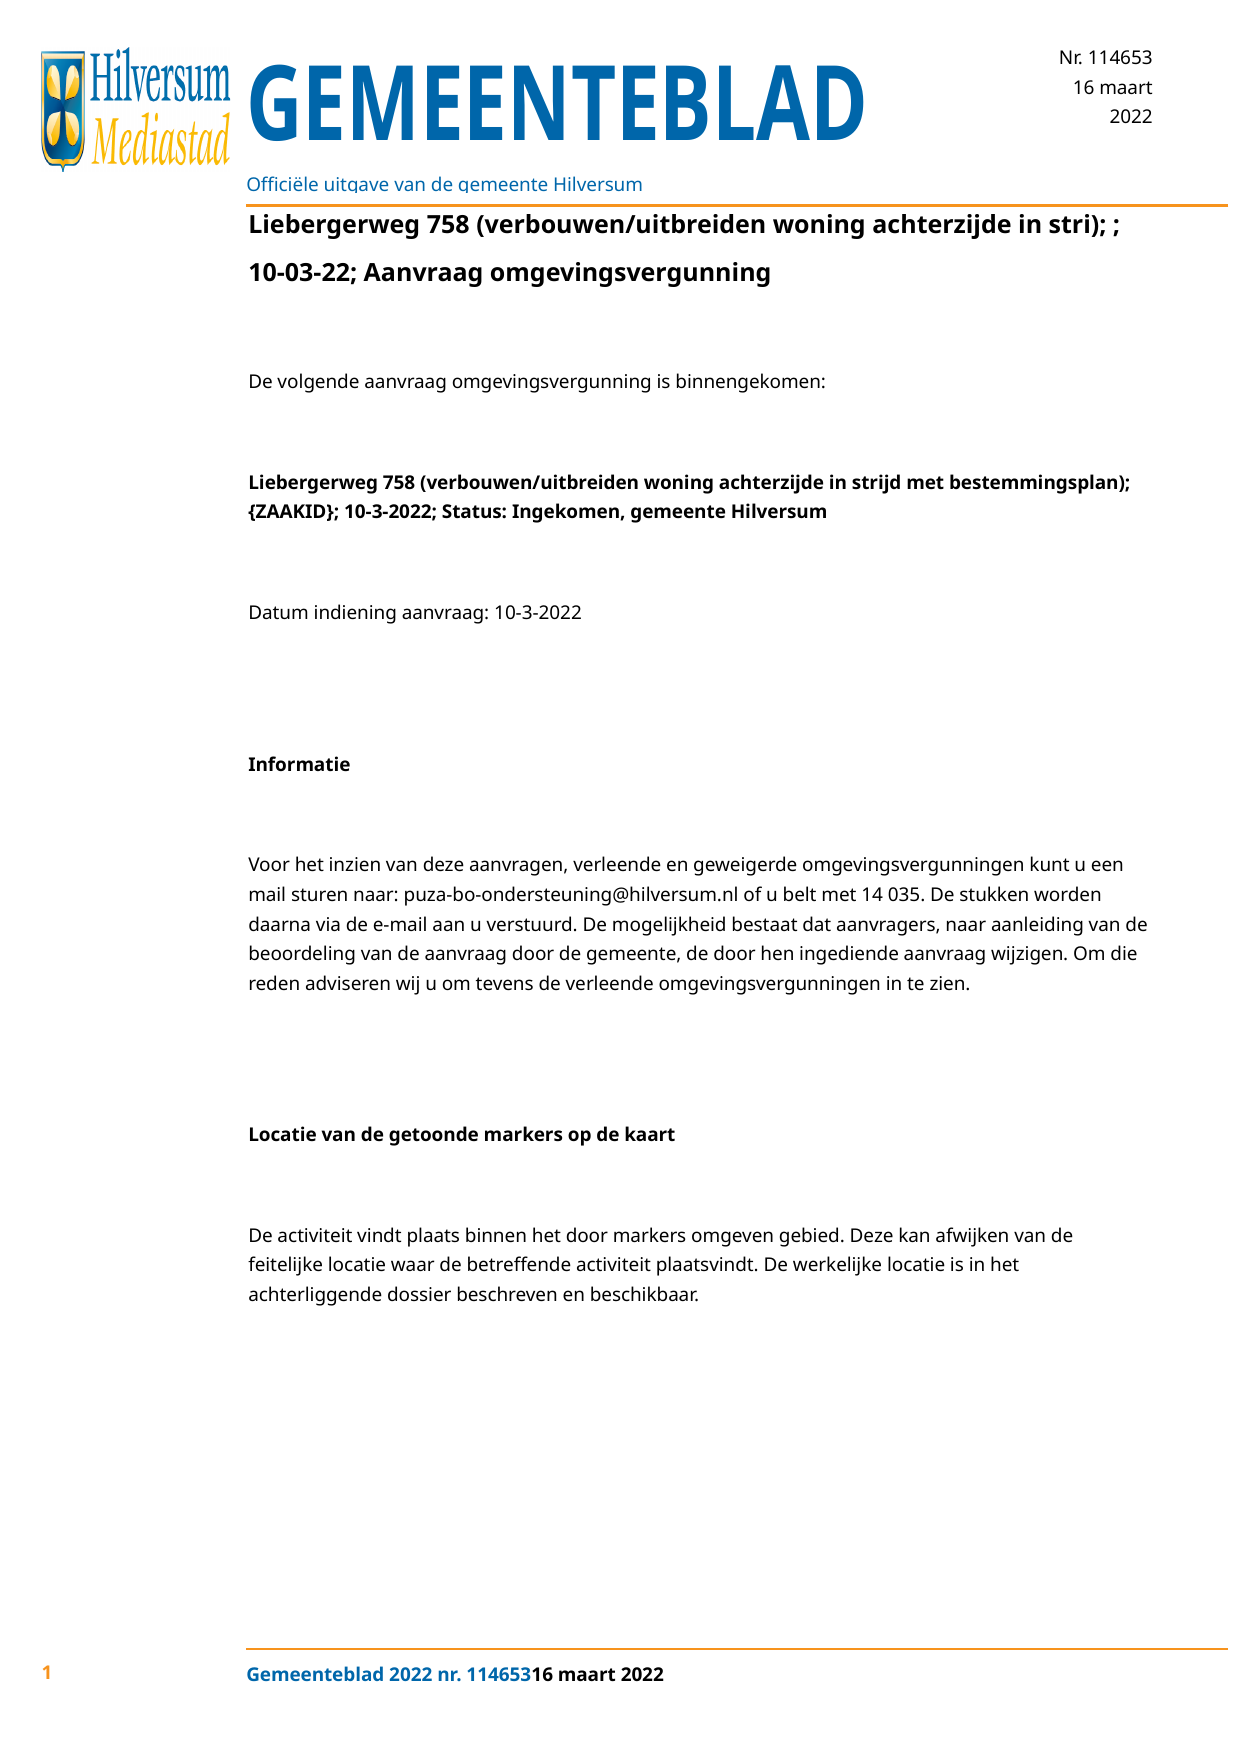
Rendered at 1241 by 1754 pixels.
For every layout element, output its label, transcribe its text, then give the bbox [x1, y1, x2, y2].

text Informatie [248, 751, 1152, 777]
text Voor het inzien van deze aanvragen, verleende en geweigerde omgevingsvergunningen kunt u een mail sturen naar: puza-bo-ondersteuning@hilversum.nl of u belt met 14 035. De stukken worden daarna via de e-mail aan u verstuurd. De mogelijkheid bestaat dat aanvragers, naar aanleiding van de beoordeling van de aanvraag door de gemeente, de door hen ingediende aanvraag wijzigen. Om die reden adviseren wij u om tevens de verleende omgevingsvergunningen in te zien. [248, 852, 1152, 996]
text De activiteit vindt plaats binnen het door markers omgeven gebied. Deze kan afwijken van de feitelijke locatie waar de betreffende activiteit plaatsvindt. De werkelijke locatie is in het achterliggende dossier beschreven en beschikbaar. [248, 1222, 1152, 1307]
text Liebergerweg 758 (verbouwen/uitbreiden woning achterzijde in stri); ; 10-03-22; Aanvraag omgevingsvergunning [248, 207, 1152, 288]
picture [41, 47, 231, 172]
text Locatie van de getoonde markers op de kaart [248, 1121, 1152, 1147]
text Liebergerweg 758 (verbouwen/uitbreiden woning achterzijde in strijd met bestemmingsplan); {ZAAKID}; 10-3-2022; Status: Ingekomen, gemeente Hilversum [248, 469, 1152, 524]
text Datum indiening aanvraag: 10-3-2022 [248, 599, 1152, 625]
text De volgende aanvraag omgevingsvergunning is binnengekomen: [248, 368, 1152, 394]
